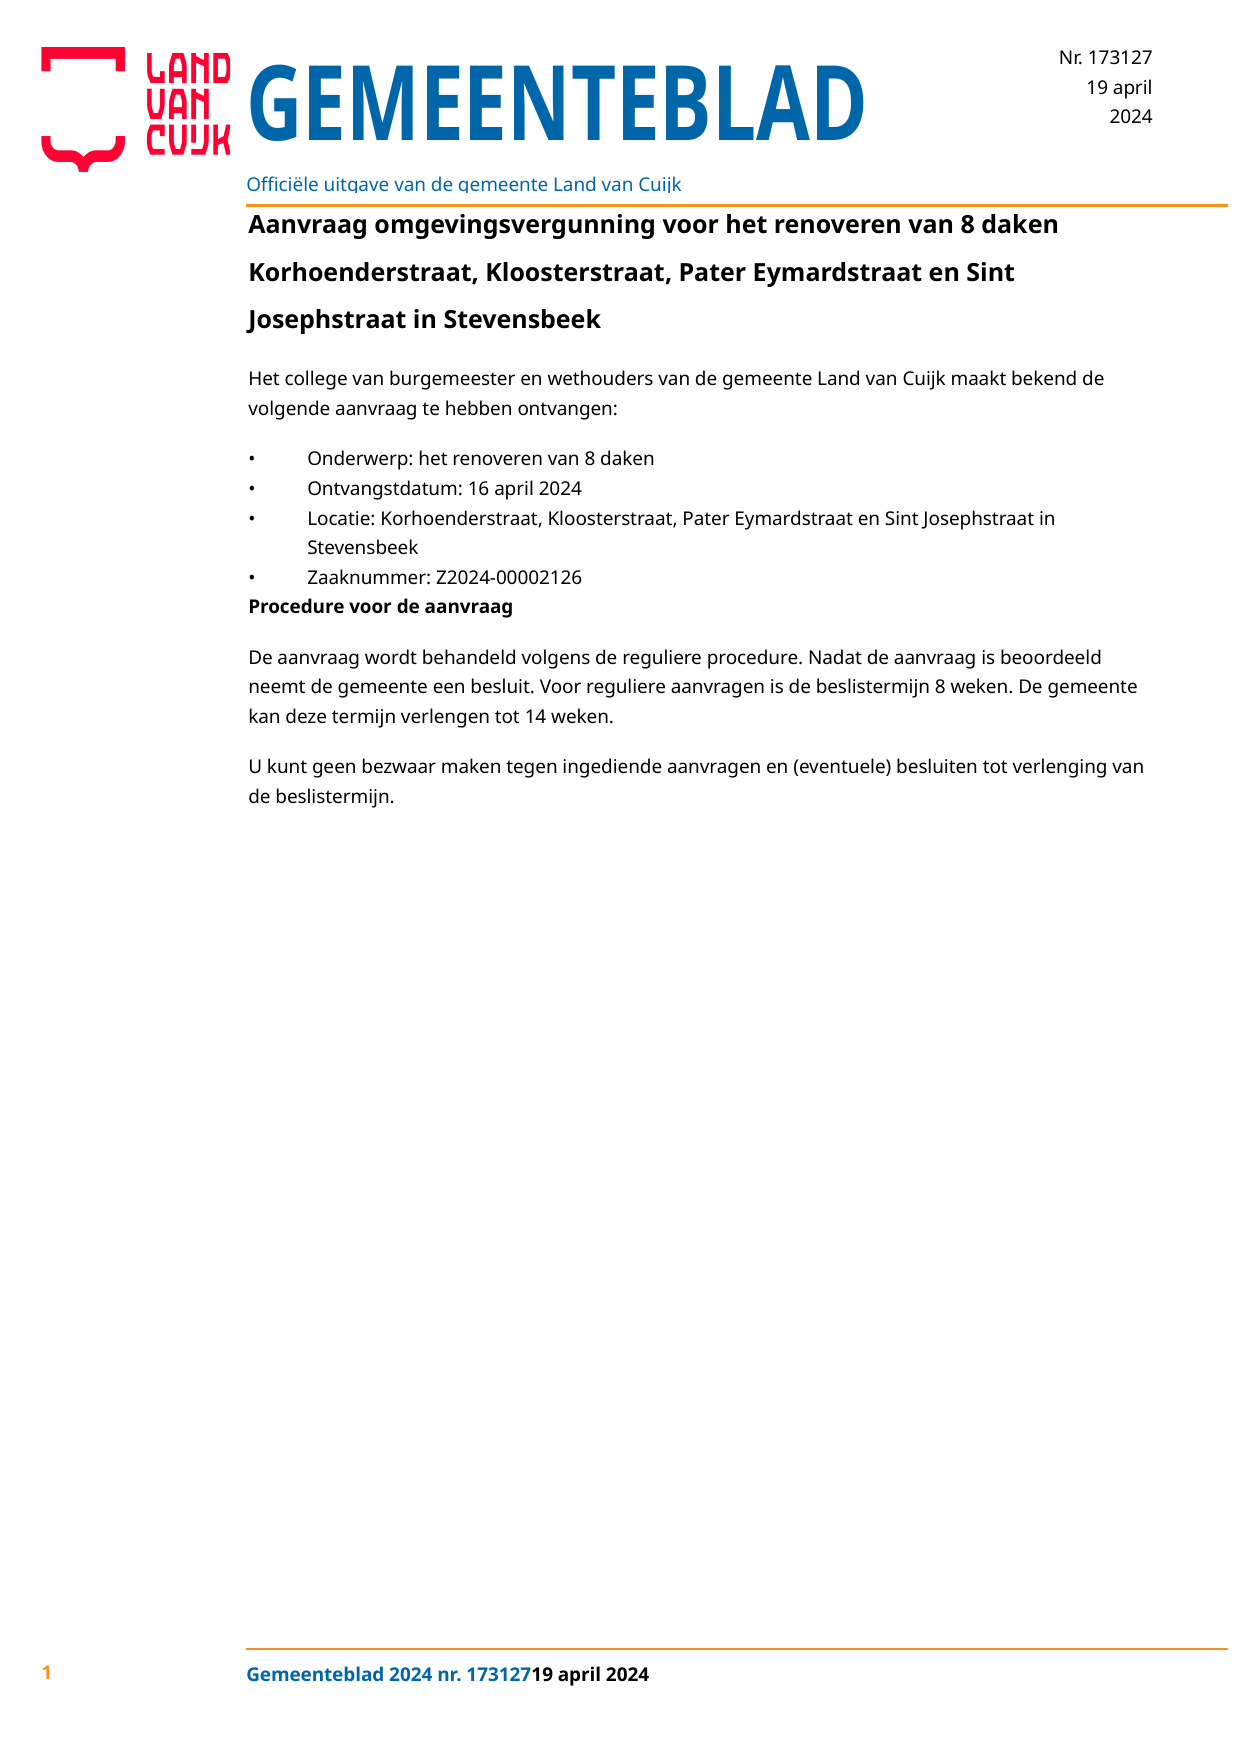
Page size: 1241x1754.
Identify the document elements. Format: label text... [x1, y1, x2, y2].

picture [41, 47, 231, 172]
text De aanvraag wordt behandeld volgens de reguliere procedure. Nadat de aanvraag is beoordeeld neemt de gemeente een besluit. Voor reguliere aanvragen is de beslistermijn 8 weken. De gemeente kan deze termijn verlengen tot 14 weken. [248, 644, 1152, 729]
list Locatie: Korhoenderstraat, Kloosterstraat, Pater Eymardstraat en Sint Josephstraat in Stevensbeek [248, 505, 1152, 560]
text Procedure voor de aanvraag [248, 593, 1152, 619]
text U kunt geen bezwaar maken tegen ingediende aanvragen en (eventuele) besluiten tot verlenging van de beslistermijn. [248, 753, 1152, 809]
list Onderwerp: het renoveren van 8 daken [248, 446, 1152, 471]
text Het college van burgemeester en wethouders van de gemeente Land van Cuijk maakt bekend de volgende aanvraag te hebben ontvangen: [248, 366, 1152, 421]
list Ontvangstdatum: 16 april 2024 [248, 475, 1152, 501]
list Zaaknummer: Z2024-00002126 [248, 564, 1152, 589]
text Aanvraag omgevingsvergunning voor het renoveren van 8 daken Korhoenderstraat, Kloosterstraat, Pater Eymardstraat en Sint Josephstraat in Stevensbeek [248, 207, 1152, 336]
